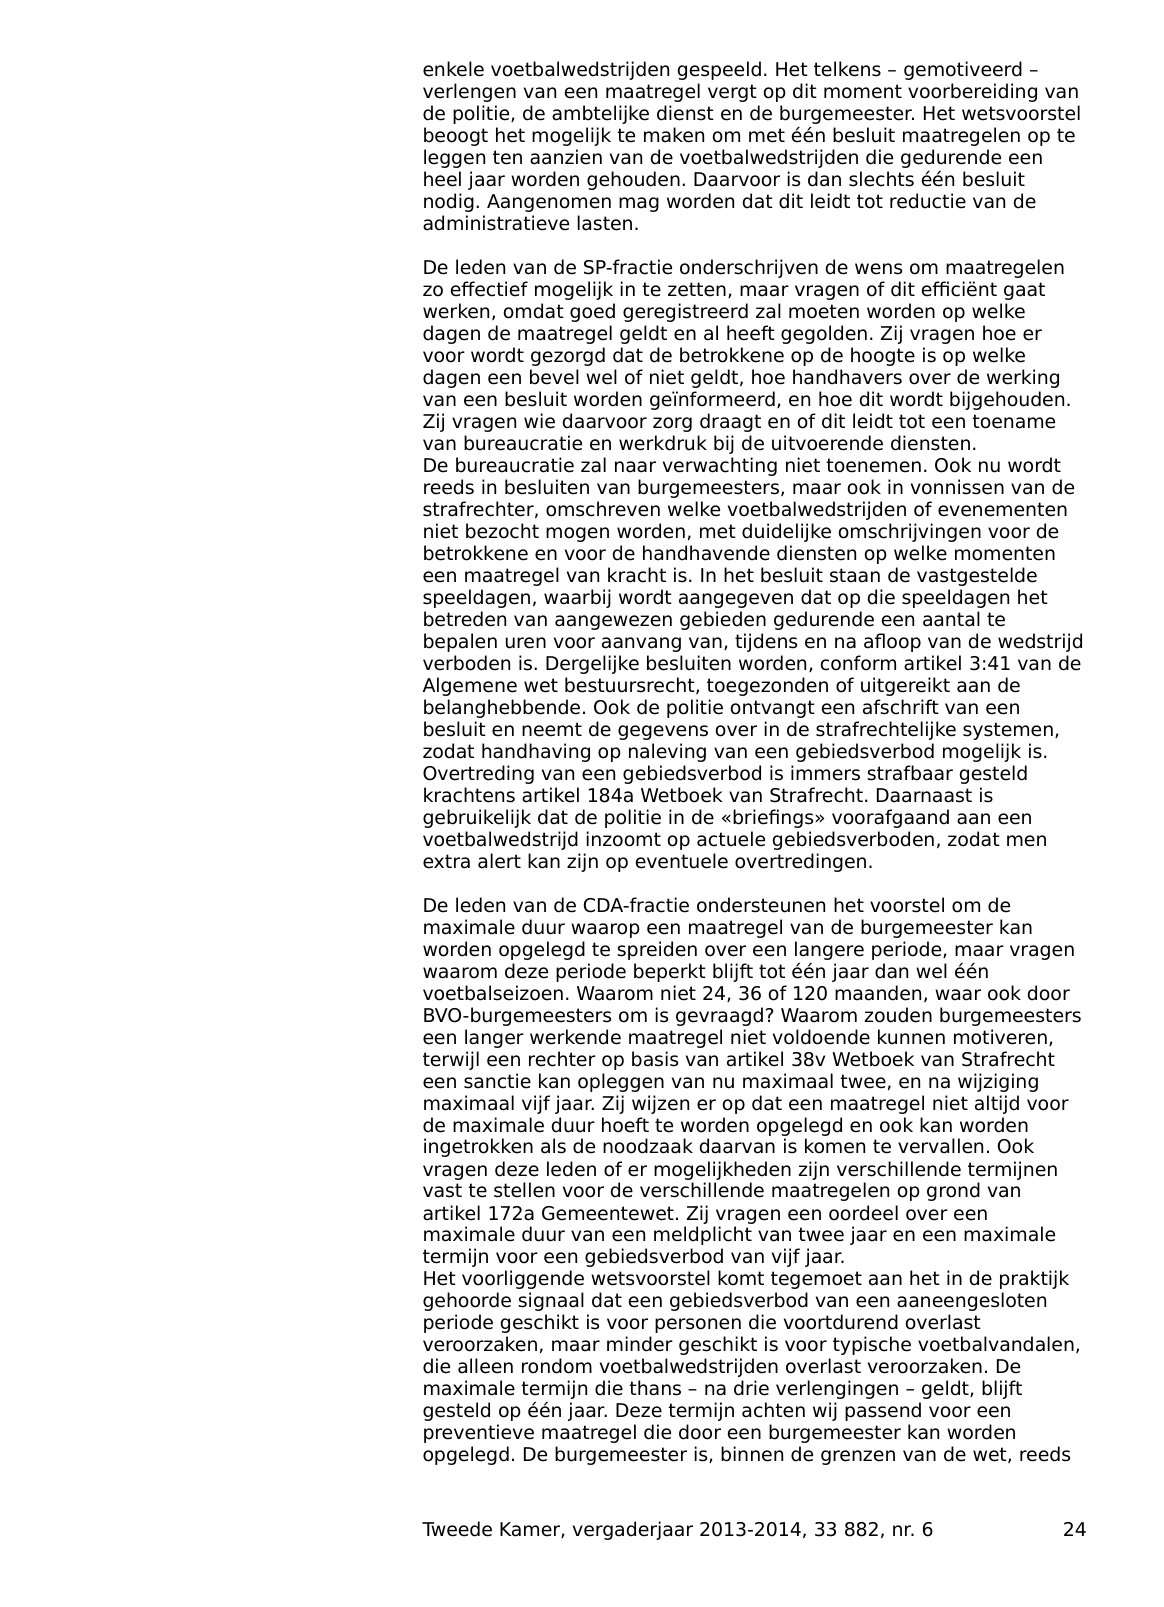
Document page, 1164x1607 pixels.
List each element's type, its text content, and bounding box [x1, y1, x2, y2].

text De leden van de CDA-fractie ondersteunen het voorstel om de maximale duur waarop een maatregel van de burgemeester kan worden opgelegd te spreiden over een langere periode, maar vragen waarom deze periode beperkt blijft tot één jaar dan wel één voetbalseizoen. Waarom niet 24, 36 of 120 maanden, waar ook door BVO-burgemeesters om is gevraagd? Waarom zouden burgemeesters een langer werkende maatregel niet voldoende kunnen motiveren, terwijl een rechter op basis van artikel 38v Wetboek van Strafrecht een sanctie kan opleggen van nu maximaal twee, en na wijziging maximaal vijf jaar. Zij wijzen er op dat een maatregel niet altijd voor de maximale duur hoeft te worden opgelegd en ook kan worden ingetrokken als de noodzaak daarvan is komen te vervallen. Ook vragen deze leden of er mogelijkheden zijn verschillende termijnen vast te stellen voor de verschillende maatregelen op grond van artikel 172a Gemeentewet. Zij vragen een oordeel over een maximale duur van een meldplicht van twee jaar en een maximale termijn voor een gebiedsverbod van vijf jaar. [422, 895, 1087, 1268]
text De leden van de SP-fractie onderschrijven de wens om maatregelen zo effectief mogelijk in te zetten, maar vragen of dit efficiënt gaat werken, omdat goed geregistreerd zal moeten worden op welke dagen de maatregel geldt en al heeft gegolden. Zij vragen hoe er voor wordt gezorgd dat de betrokkene op de hoogte is op welke dagen een bevel wel of niet geldt, hoe handhavers over de werking van een besluit worden geïnformeerd, en hoe dit wordt bijgehouden. Zij vragen wie daarvoor zorg draagt en of dit leidt tot een toename van bureaucratie en werkdruk bij de uitvoerende diensten. [422, 257, 1087, 455]
text enkele voetbalwedstrijden gespeeld. Het telkens – gemotiveerd – verlengen van een maatregel vergt op dit moment voorbereiding van de politie, de ambtelijke dienst en de burgemeester. Het wetsvoorstel beoogt het mogelijk te maken om met één besluit maatregelen op te leggen ten aanzien van de voetbalwedstrijden die gedurende een heel jaar worden gehouden. Daarvoor is dan slechts één besluit nodig. Aangenomen mag worden dat dit leidt tot reductie van de administratieve lasten. [422, 59, 1087, 235]
text De bureaucratie zal naar verwachting niet toenemen. Ook nu wordt reeds in besluiten van burgemeesters, maar ook in vonnissen van de strafrechter, omschreven welke voetbalwedstrijden of evenementen niet bezocht mogen worden, met duidelijke omschrijvingen voor de betrokkene en voor de handhavende diensten op welke momenten een maatregel van kracht is. In het besluit staan de vastgestelde speeldagen, waarbij wordt aangegeven dat op die speeldagen het betreden van aangewezen gebieden gedurende een aantal te bepalen uren voor aanvang van, tijdens en na afloop van de wedstrijd verboden is. Dergelijke besluiten worden, conform artikel 3:41 van de Algemene wet bestuursrecht, toegezonden of uitgereikt aan de belanghebbende. Ook de politie ontvangt een afschrift van een besluit en neemt de gegevens over in de strafrechtelijke systemen, zodat handhaving op naleving van een gebiedsverbod mogelijk is. Overtreding van een gebiedsverbod is immers strafbaar gesteld krachtens artikel 184a Wetboek van Strafrecht. Daarnaast is gebruikelijk dat de politie in de «briefings» voorafgaand aan een voetbalwedstrijd inzoomt op actuele gebiedsverboden, zodat men extra alert kan zijn op eventuele overtredingen. [422, 455, 1087, 872]
text Het voorliggende wetsvoorstel komt tegemoet aan het in de praktijk gehoorde signaal dat een gebiedsverbod van een aaneengesloten periode geschikt is voor personen die voortdurend overlast veroorzaken, maar minder geschikt is voor typische voetbalvandalen, die alleen rondom voetbalwedstrijden overlast veroorzaken. De maximale termijn die thans – na drie verlengingen – geldt, blijft gesteld op één jaar. Deze termijn achten wij passend voor een preventieve maatregel die door een burgemeester kan worden opgelegd. De burgemeester is, binnen de grenzen van de wet, reeds [422, 1268, 1087, 1466]
